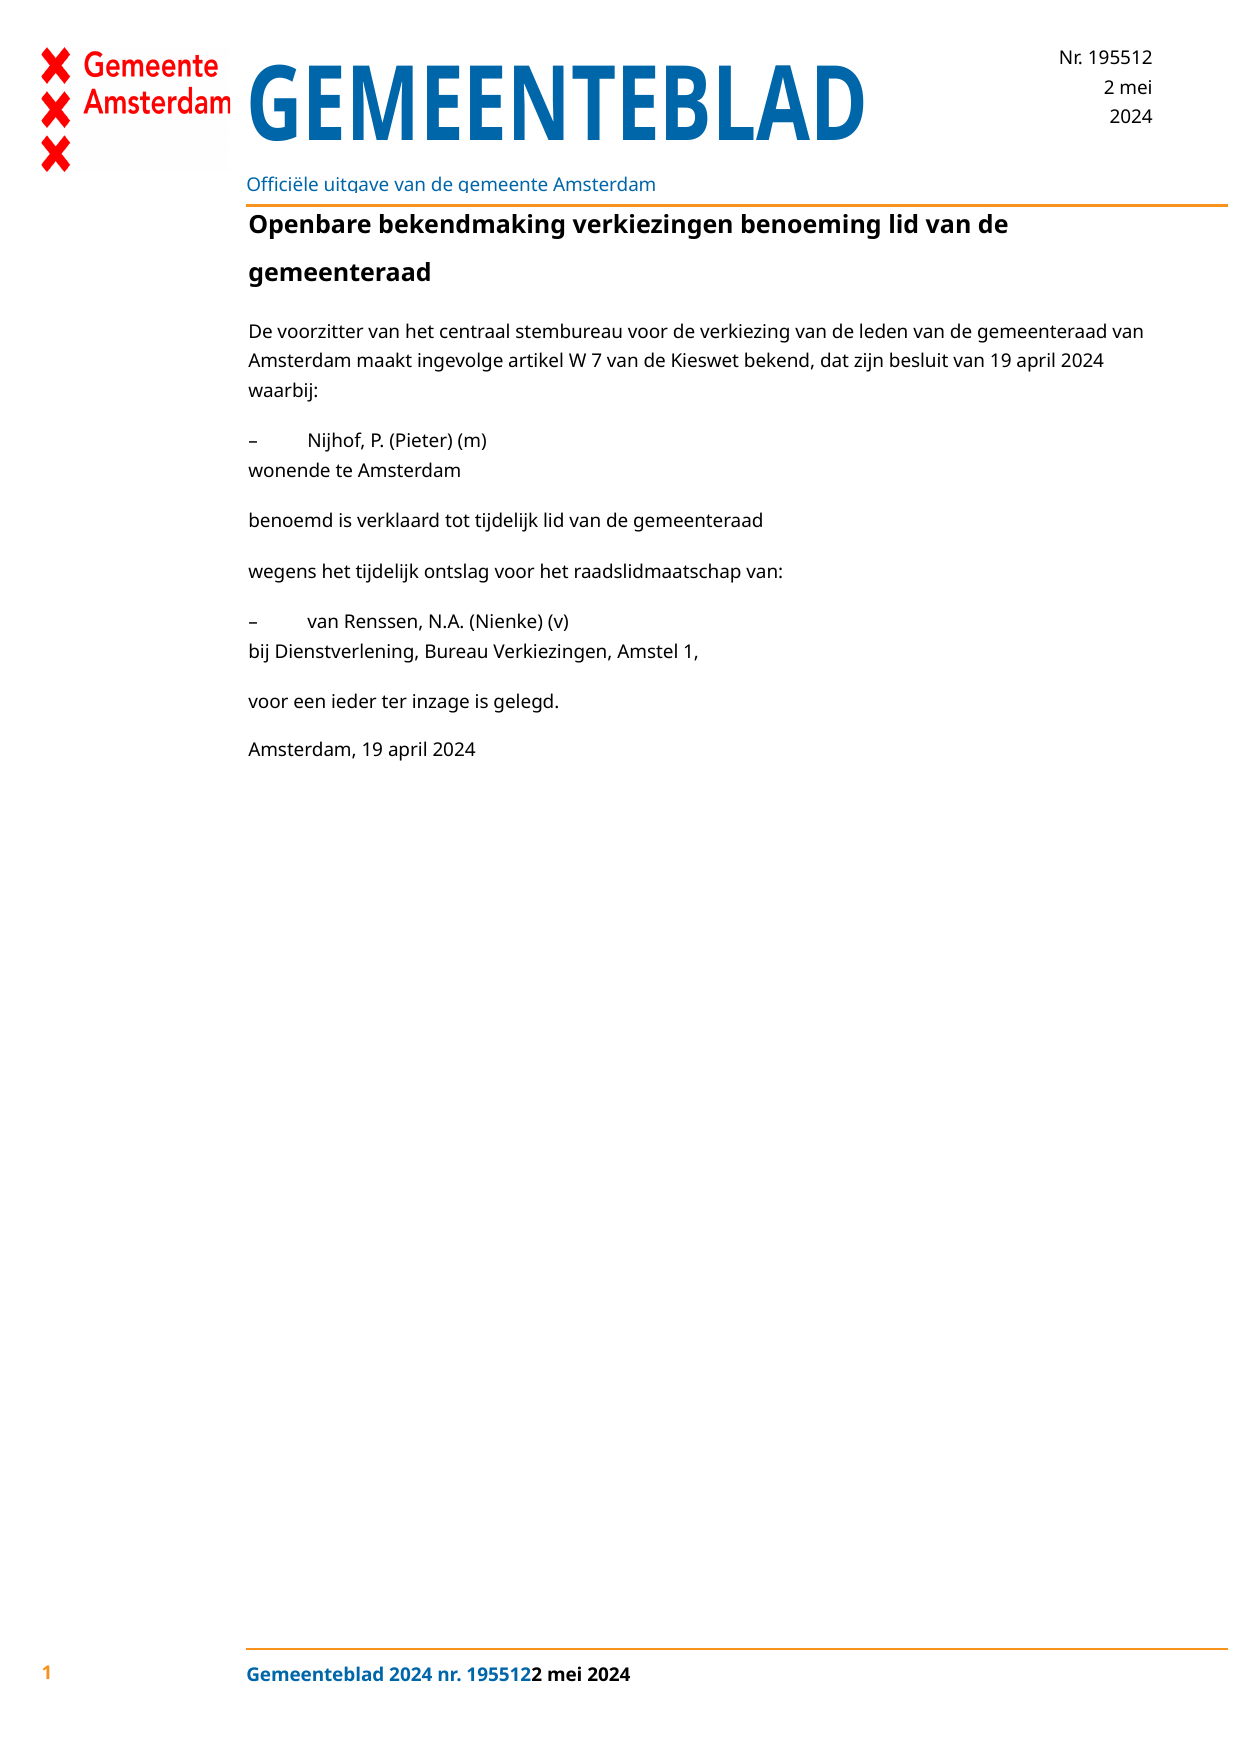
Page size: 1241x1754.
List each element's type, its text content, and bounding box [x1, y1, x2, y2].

text voor een ieder ter inzage is gelegd. [248, 688, 1152, 714]
list van Renssen, N.A. (Nienke) (v) [248, 608, 1152, 634]
list Nijhof, P. (Pieter) (m) [248, 427, 1152, 453]
text De voorzitter van het centraal stembureau voor de verkiezing van de leden van de gemeenteraad van Amsterdam maakt ingevolge artikel W 7 van de Kieswet bekend, dat zijn besluit van 19 april 2024 waarbij: [248, 318, 1152, 403]
text wonende te Amsterdam [248, 457, 1152, 483]
text Openbare bekendmaking verkiezingen benoeming lid van de gemeenteraad [248, 207, 1152, 288]
picture [41, 47, 231, 172]
text benoemd is verklaard tot tijdelijk lid van de gemeenteraad [248, 507, 1152, 533]
text wegens het tijdelijk ontslag voor het raadslidmaatschap van: [248, 558, 1152, 584]
text Amsterdam, 19 april 2024 [248, 736, 1152, 762]
text bij Dienstverlening, Bureau Verkiezingen, Amstel 1, [248, 638, 1152, 664]
